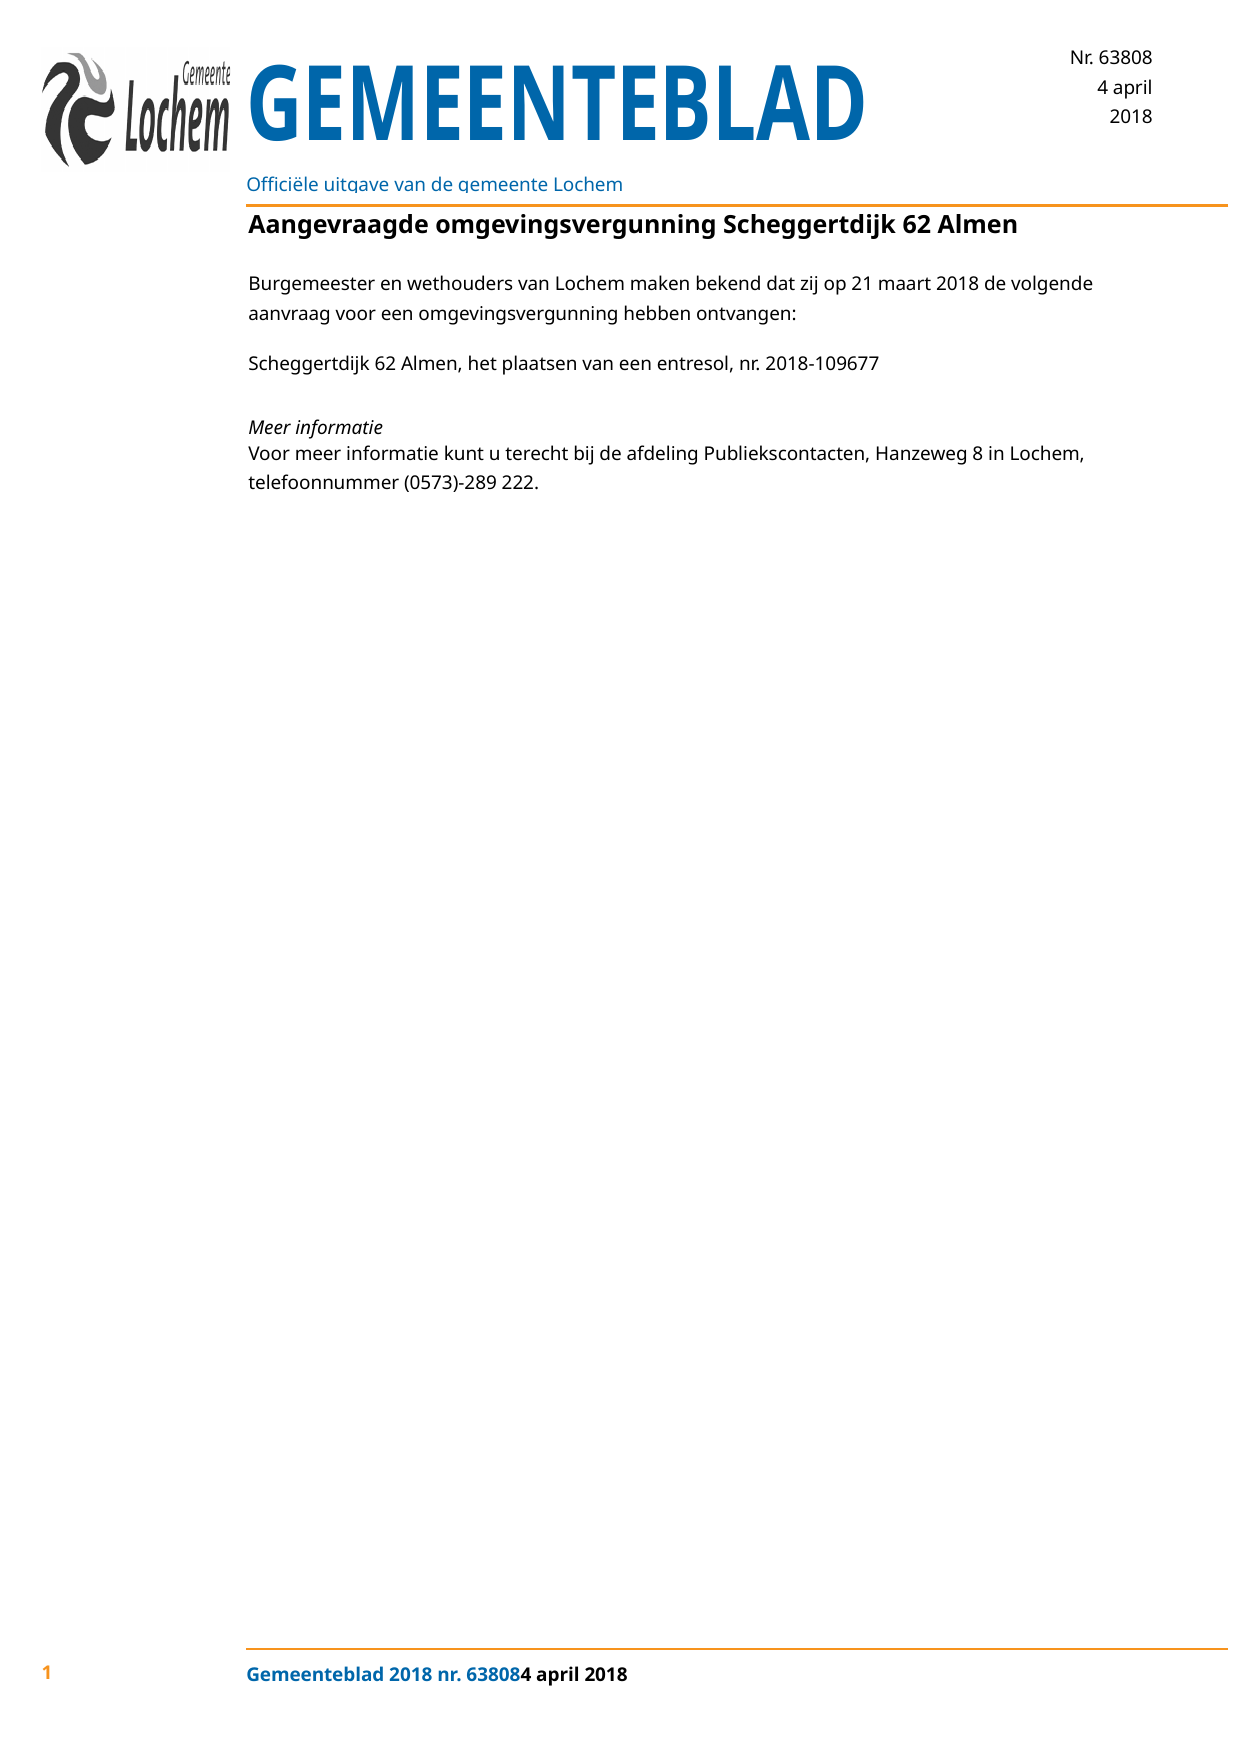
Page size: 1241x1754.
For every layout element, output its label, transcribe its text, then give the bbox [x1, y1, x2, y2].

picture [41, 47, 231, 172]
text Meer informatie [248, 414, 1152, 440]
text Scheggertdijk 62 Almen, het plaatsen van een entresol, nr. 2018-109677 [248, 350, 1152, 376]
text Aangevraagde omgevingsvergunning Scheggertdijk 62 Almen [248, 207, 1152, 241]
text Burgemeester en wethouders van Lochem maken bekend dat zij op 21 maart 2018 de volgende aanvraag voor een omgevingsvergunning hebben ontvangen: [248, 270, 1152, 326]
text Voor meer informatie kunt u terecht bij de afdeling Publiekscontacten, Hanzeweg 8 in Lochem, telefoonnummer (0573)-289 222. [248, 440, 1152, 495]
